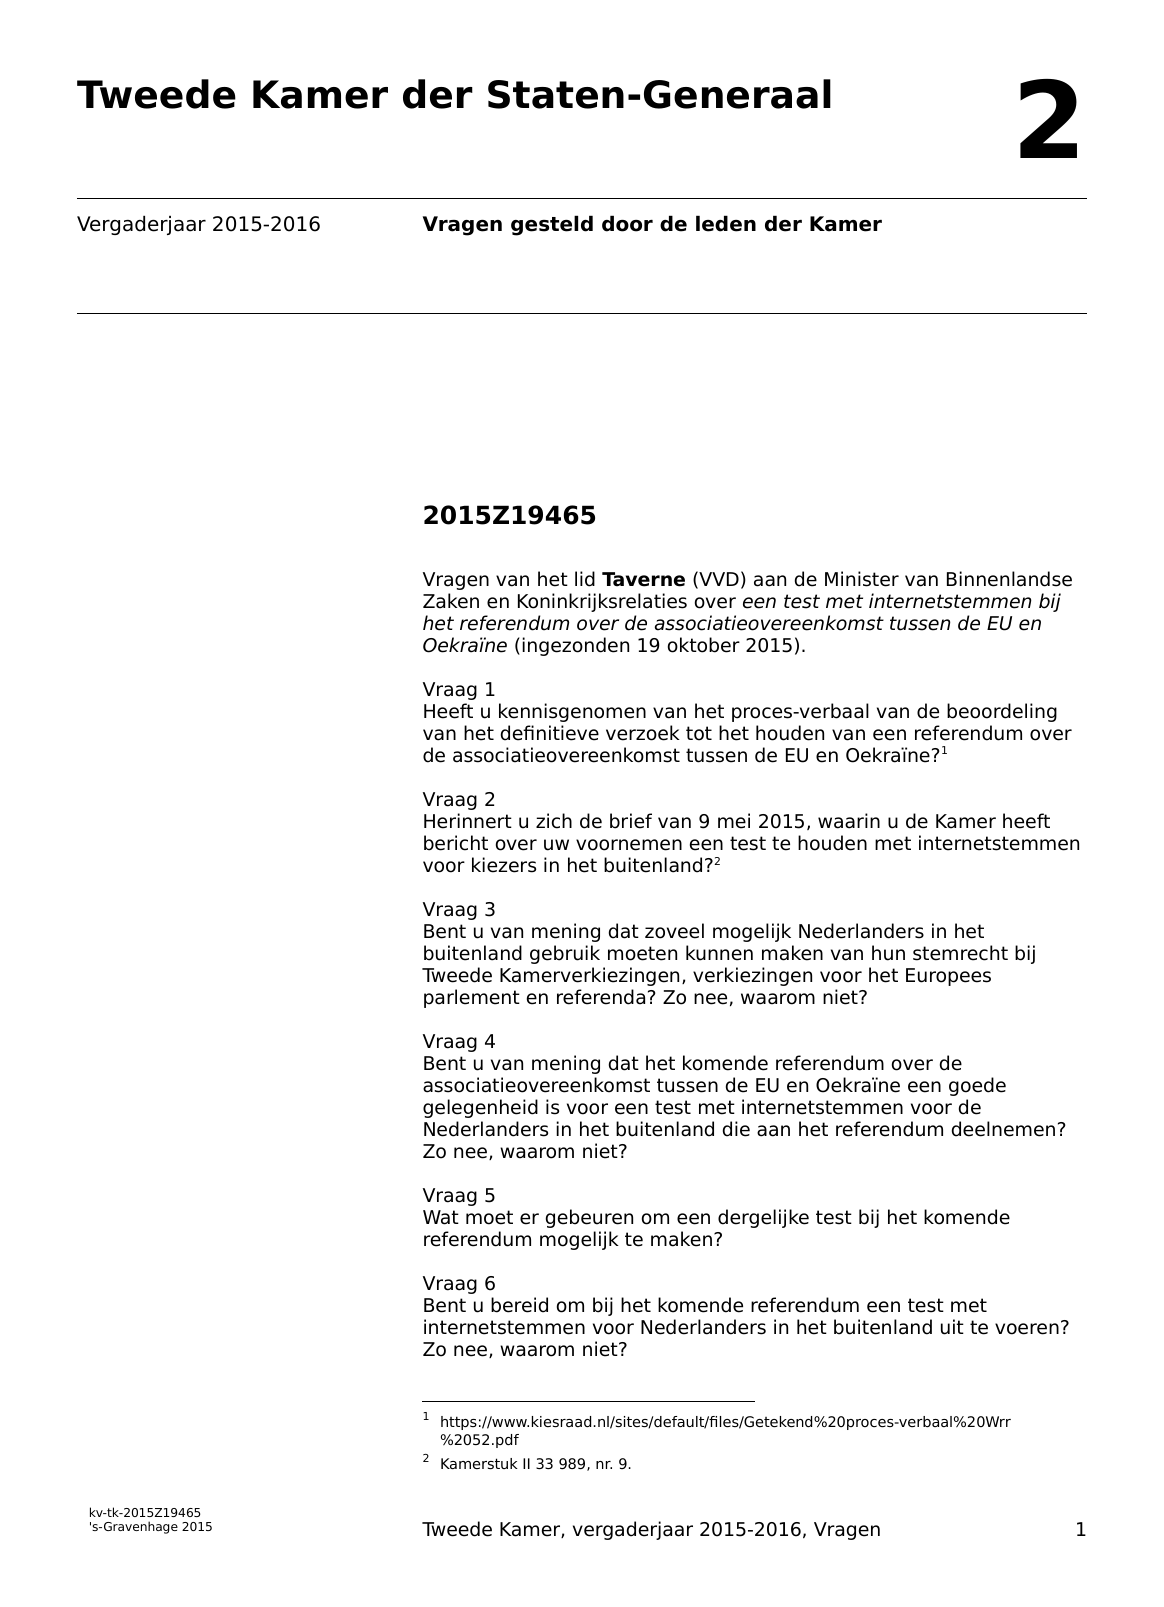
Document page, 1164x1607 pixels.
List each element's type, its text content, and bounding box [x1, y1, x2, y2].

text Vraag 3 [422, 899, 1087, 921]
table_cell Vragen gesteld door de leden der Kamer [422, 199, 1087, 313]
text Vraag 5 [422, 1185, 1087, 1207]
text Vraag 1 [422, 679, 1087, 701]
text Heeft u kennisgenomen van het proces-verbaal van de beoordeling van het definitieve verzoek tot het houden van een referendum over de associatieovereenkomst tussen de EU en Oekraïne? [422, 701, 1087, 767]
text Vragen van het lid Taverne (VVD) aan de Minister van Binnenlandse Zaken en Koninkrijksrelaties over een test met internetstemmen bij het referendum over de associatieovereenkomst tussen de EU en Oekraïne (ingezonden 19 oktober 2015). [422, 569, 1087, 657]
text Kamerstuk II 33 989, nr. 9. [422, 1452, 1087, 1474]
text https://www.kiesraad.nl/sites/default/files/Getekend%20proces-verbaal%20Wrr%2052.pdf [422, 1410, 1087, 1449]
text Wat moet er gebeuren om een dergelijke test bij het komende referendum mogelijk te maken? [422, 1207, 1087, 1251]
text Bent u bereid om bij het komende referendum een test met internetstemmen voor Nederlanders in het buitenland uit te voeren? Zo nee, waarom niet? [422, 1295, 1087, 1361]
text Bent u van mening dat het komende referendum over de associatieovereenkomst tussen de EU en Oekraïne een goede gelegenheid is voor een test met internetstemmen voor de Nederlanders in het buitenland die aan het referendum deelnemen? Zo nee, waarom niet? [422, 1053, 1087, 1163]
text 2015Z19465 [422, 501, 1087, 531]
text Vraag 4 [422, 1031, 1087, 1053]
text kv-tk-2015Z19465 [88, 1506, 323, 1520]
text 's-Gravenhage 2015 [88, 1520, 323, 1534]
table_header 2 [886, 59, 1087, 198]
table_cell Vergaderjaar 2015-2016 [77, 199, 422, 313]
text Herinnert u zich de brief van 9 mei 2015, waarin u de Kamer heeft bericht over uw voornemen een test te houden met internetstemmen voor kiezers in het buitenland? [422, 811, 1087, 877]
text Vraag 2 [422, 789, 1087, 811]
table_header Tweede Kamer der Staten-Generaal [77, 59, 886, 198]
text Vraag 6 [422, 1273, 1087, 1295]
text Bent u van mening dat zoveel mogelijk Nederlanders in het buitenland gebruik moeten kunnen maken van hun stemrecht bij Tweede Kamerverkiezingen, verkiezingen voor het Europees parlement en referenda? Zo nee, waarom niet? [422, 921, 1087, 1009]
